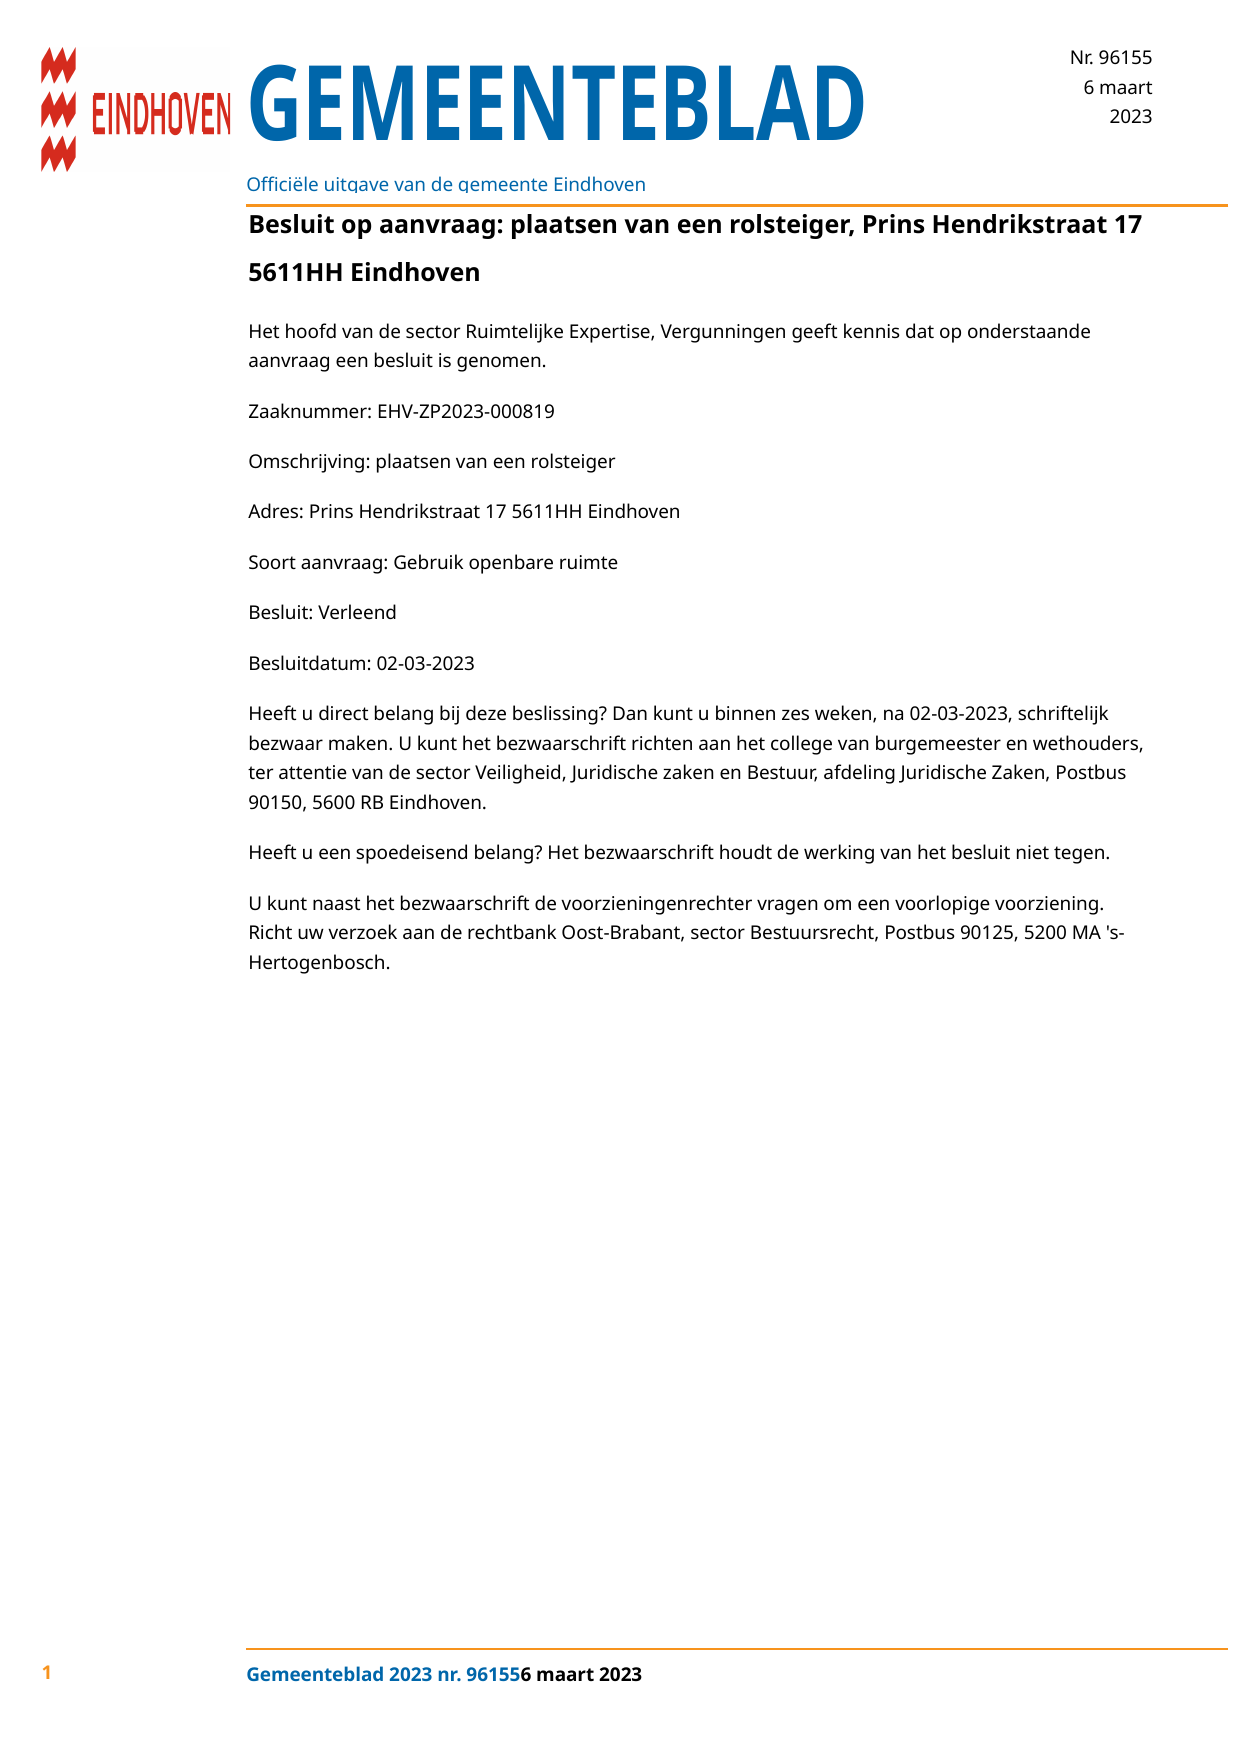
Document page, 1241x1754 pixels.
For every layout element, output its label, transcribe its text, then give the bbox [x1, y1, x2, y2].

text U kunt naast het bezwaarschrift de voorzieningenrechter vragen om een voorlopige voorziening. Richt uw verzoek aan de rechtbank Oost-Brabant, sector Bestuursrecht, Postbus 90125, 5200 MA 's-Hertogenbosch. [248, 890, 1152, 975]
text Soort aanvraag: Gebruik openbare ruimte [248, 549, 1152, 575]
text Omschrijving: plaatsen van een rolsteiger [248, 448, 1152, 474]
text Heeft u een spoedeisend belang? Het bezwaarschrift houdt de werking van het besluit niet tegen. [248, 839, 1152, 865]
picture [41, 47, 231, 172]
text Adres: Prins Hendrikstraat 17 5611HH Eindhoven [248, 499, 1152, 524]
text Zaaknummer: EHV-ZP2023-000819 [248, 398, 1152, 424]
text Het hoofd van de sector Ruimtelijke Expertise, Vergunningen geeft kennis dat op onderstaande aanvraag een besluit is genomen. [248, 318, 1152, 373]
text Besluit op aanvraag: plaatsen van een rolsteiger, Prins Hendrikstraat 17 5611HH Eindhoven [248, 207, 1152, 288]
text Besluitdatum: 02-03-2023 [248, 650, 1152, 676]
text Besluit: Verleend [248, 599, 1152, 625]
text Heeft u direct belang bij deze beslissing? Dan kunt u binnen zes weken, na 02-03-2023, schriftelijk bezwaar maken. U kunt het bezwaarschrift richten aan het college van burgemeester en wethouders, ter attentie van de sector Veiligheid, Juridische zaken en Bestuur, afdeling Juridische Zaken, Postbus 90150, 5600 RB Eindhoven. [248, 700, 1152, 815]
